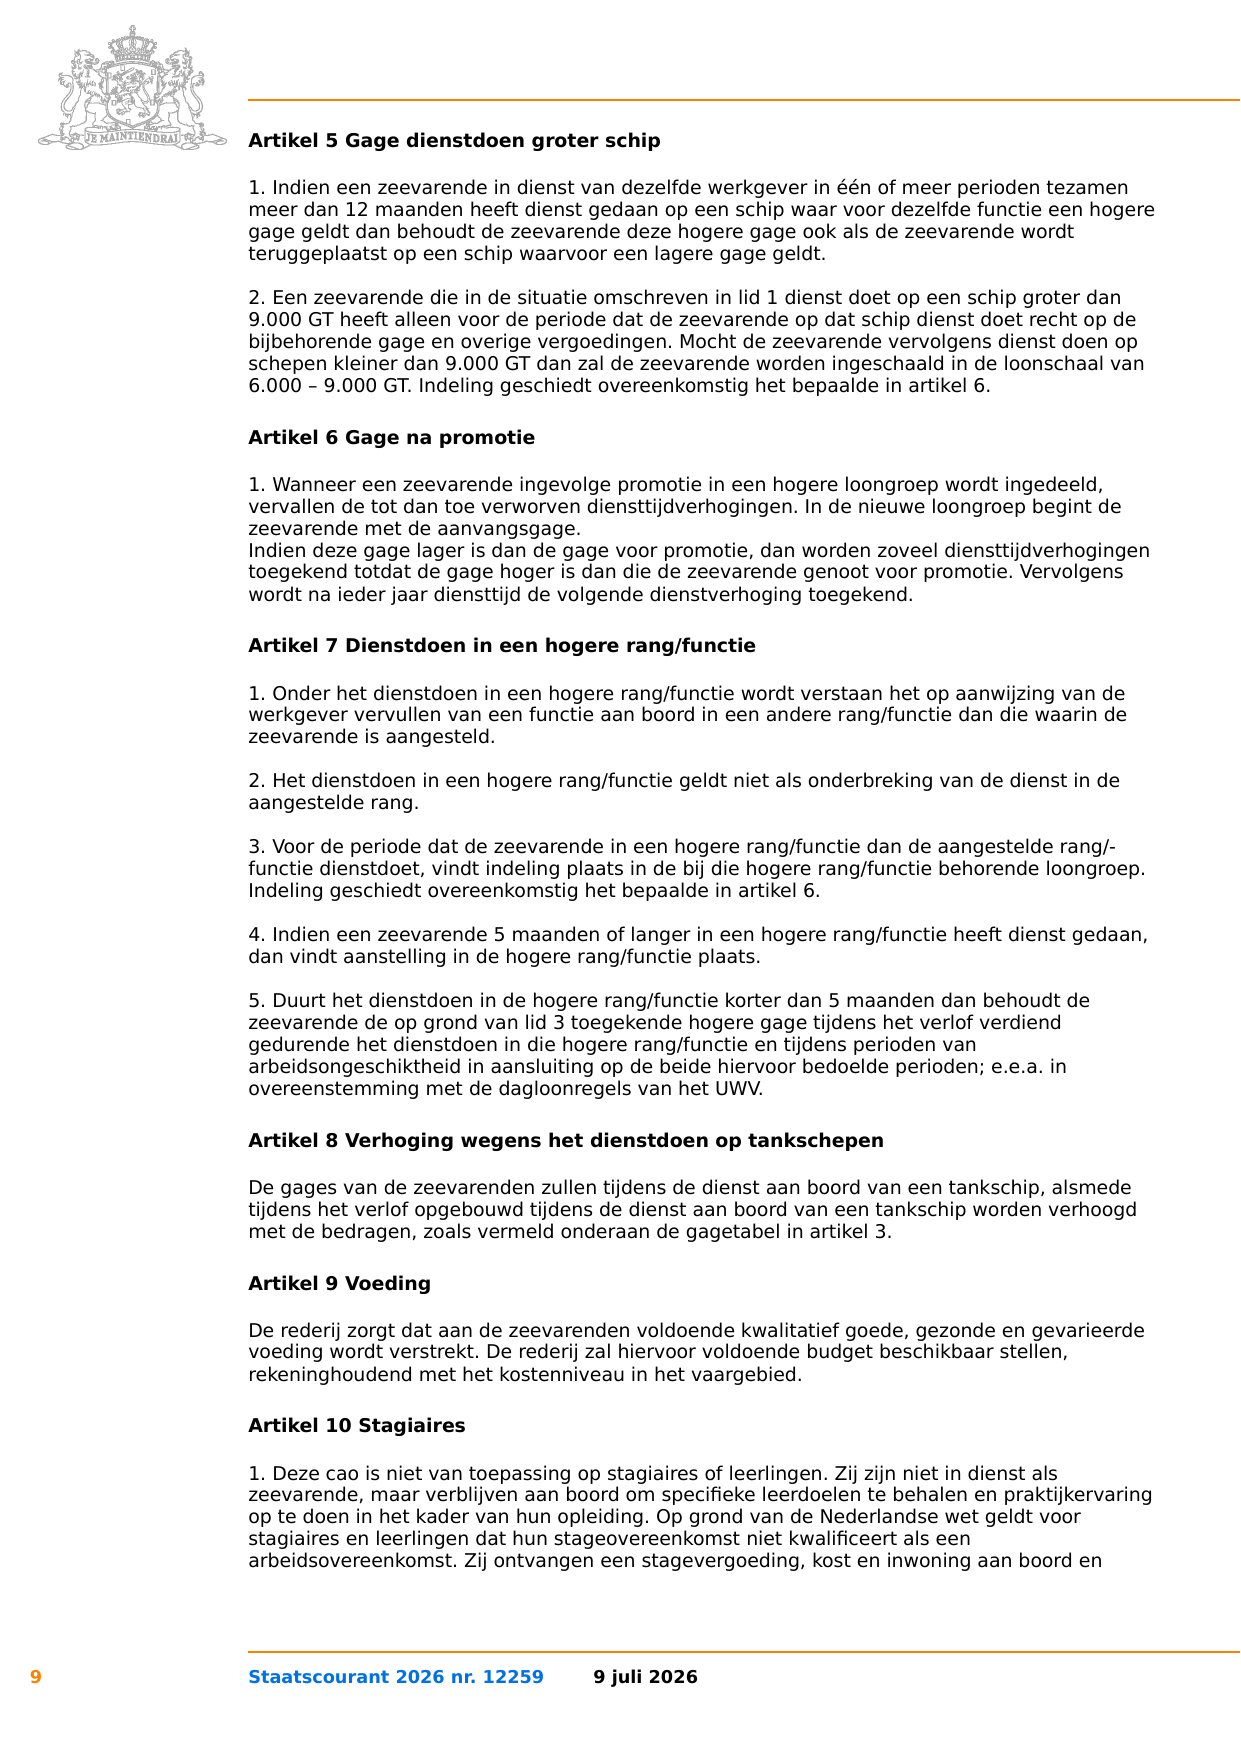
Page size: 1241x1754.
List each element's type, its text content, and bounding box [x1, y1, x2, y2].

text 1. Deze cao is niet van toepassing op stagiaires of leerlingen. Zij zijn niet in dienst als zeevarende, maar verblijven aan boord om specifieke leerdoelen te behalen en praktijkervaring op te doen in het kader van hun opleiding. Op grond van de Nederlandse wet geldt voor stagiaires en leerlingen dat hun stageovereenkomst niet kwalificeert als een arbeidsovereenkomst. Zij ontvangen een stagevergoeding, kost en inwoning aan boord en [248, 1462, 1163, 1572]
subtitle Artikel 9 Voeding [248, 1272, 1163, 1294]
text Indien deze gage lager is dan de gage voor promotie, dan worden zoveel diensttijdverhogingen toegekend totdat de gage hoger is dan die de zeevarende genoot voor promotie. Vervolgens wordt na ieder jaar diensttijd de volgende dienstverhoging toegekend. [248, 539, 1163, 605]
text De gages van de zeevarenden zullen tijdens de dienst aan boord van een tankschip, alsmede tijdens het verlof opgebouwd tijdens de dienst aan boord van een tankschip worden verhoogd met de bedragen, zoals vermeld onderaan de gagetabel in artikel 3. [248, 1177, 1163, 1242]
subtitle Artikel 6 Gage na promotie [248, 427, 1163, 448]
subtitle Artikel 8 Verhoging wegens het dienstdoen op tankschepen [248, 1129, 1163, 1152]
text 3. Voor de periode dat de zeevarende in een hogere rang/functie dan de aangestelde rang/-functie dienstdoet, vindt indeling plaats in de bij die hogere rang/functie behorende loongroep. Indeling geschiedt overeenkomstig het bepaalde in artikel 6. [248, 836, 1163, 902]
text De rederij zorgt dat aan de zeevarenden voldoende kwalitatief goede, gezonde en gevarieerde voeding wordt verstrekt. De rederij zal hiervoor voldoende budget beschikbaar stellen, rekeninghoudend met het kostenniveau in het vaargebied. [248, 1319, 1163, 1385]
text 2. Het dienstdoen in een hogere rang/functie geldt niet als onderbreking van de dienst in de aangestelde rang. [248, 770, 1163, 814]
picture [38, 25, 227, 150]
text 4. Indien een zeevarende 5 maanden of langer in een hogere rang/functie heeft dienst gedaan, dan vindt aanstelling in de hogere rang/functie plaats. [248, 924, 1163, 968]
text 1. Indien een zeevarende in dienst van dezelfde werkgever in één of meer perioden tezamen meer dan 12 maanden heeft dienst gedaan op een schip waar voor dezelfde functie een hogere gage geldt dan behoudt de zeevarende deze hogere gage ook als de zeevarende wordt teruggeplaatst op een schip waarvoor een lagere gage geldt. [248, 177, 1163, 265]
subtitle Artikel 7 Dienstdoen in een hogere rang/functie [248, 635, 1163, 657]
text 5. Duurt het dienstdoen in de hogere rang/functie korter dan 5 maanden dan behoudt de zeevarende de op grond van lid 3 toegekende hogere gage tijdens het verlof verdiend gedurende het dienstdoen in die hogere rang/functie en tijdens perioden van arbeidsongeschiktheid in aansluiting op de beide hiervoor bedoelde perioden; e.e.a. in overeenstemming met de dagloonregels van het UWV. [248, 990, 1163, 1099]
subtitle Artikel 5 Gage dienstdoen groter schip [248, 130, 1163, 152]
text 1. Wanneer een zeevarende ingevolge promotie in een hogere loongroep wordt ingedeeld, vervallen de tot dan toe verworven diensttijdverhogingen. In de nieuwe loongroep begint de zeevarende met de aanvangsgage. [248, 473, 1163, 539]
text 1. Onder het dienstdoen in een hogere rang/functie wordt verstaan het op aanwijzing van de werkgever vervullen van een functie aan boord in een andere rang/functie dan die waarin de zeevarende is aangesteld. [248, 682, 1163, 748]
text 2. Een zeevarende die in de situatie omschreven in lid 1 dienst doet op een schip groter dan 9.000 GT heeft alleen voor de periode dat de zeevarende op dat schip dienst doet recht op de bijbehorende gage en overige vergoedingen. Mocht de zeevarende vervolgens dienst doen op schepen kleiner dan 9.000 GT dan zal de zeevarende worden ingeschaald in de loonschaal van 6.000 – 9.000 GT. Indeling geschiedt overeenkomstig het bepaalde in artikel 6. [248, 287, 1163, 397]
subtitle Artikel 10 Stagiaires [248, 1415, 1163, 1437]
